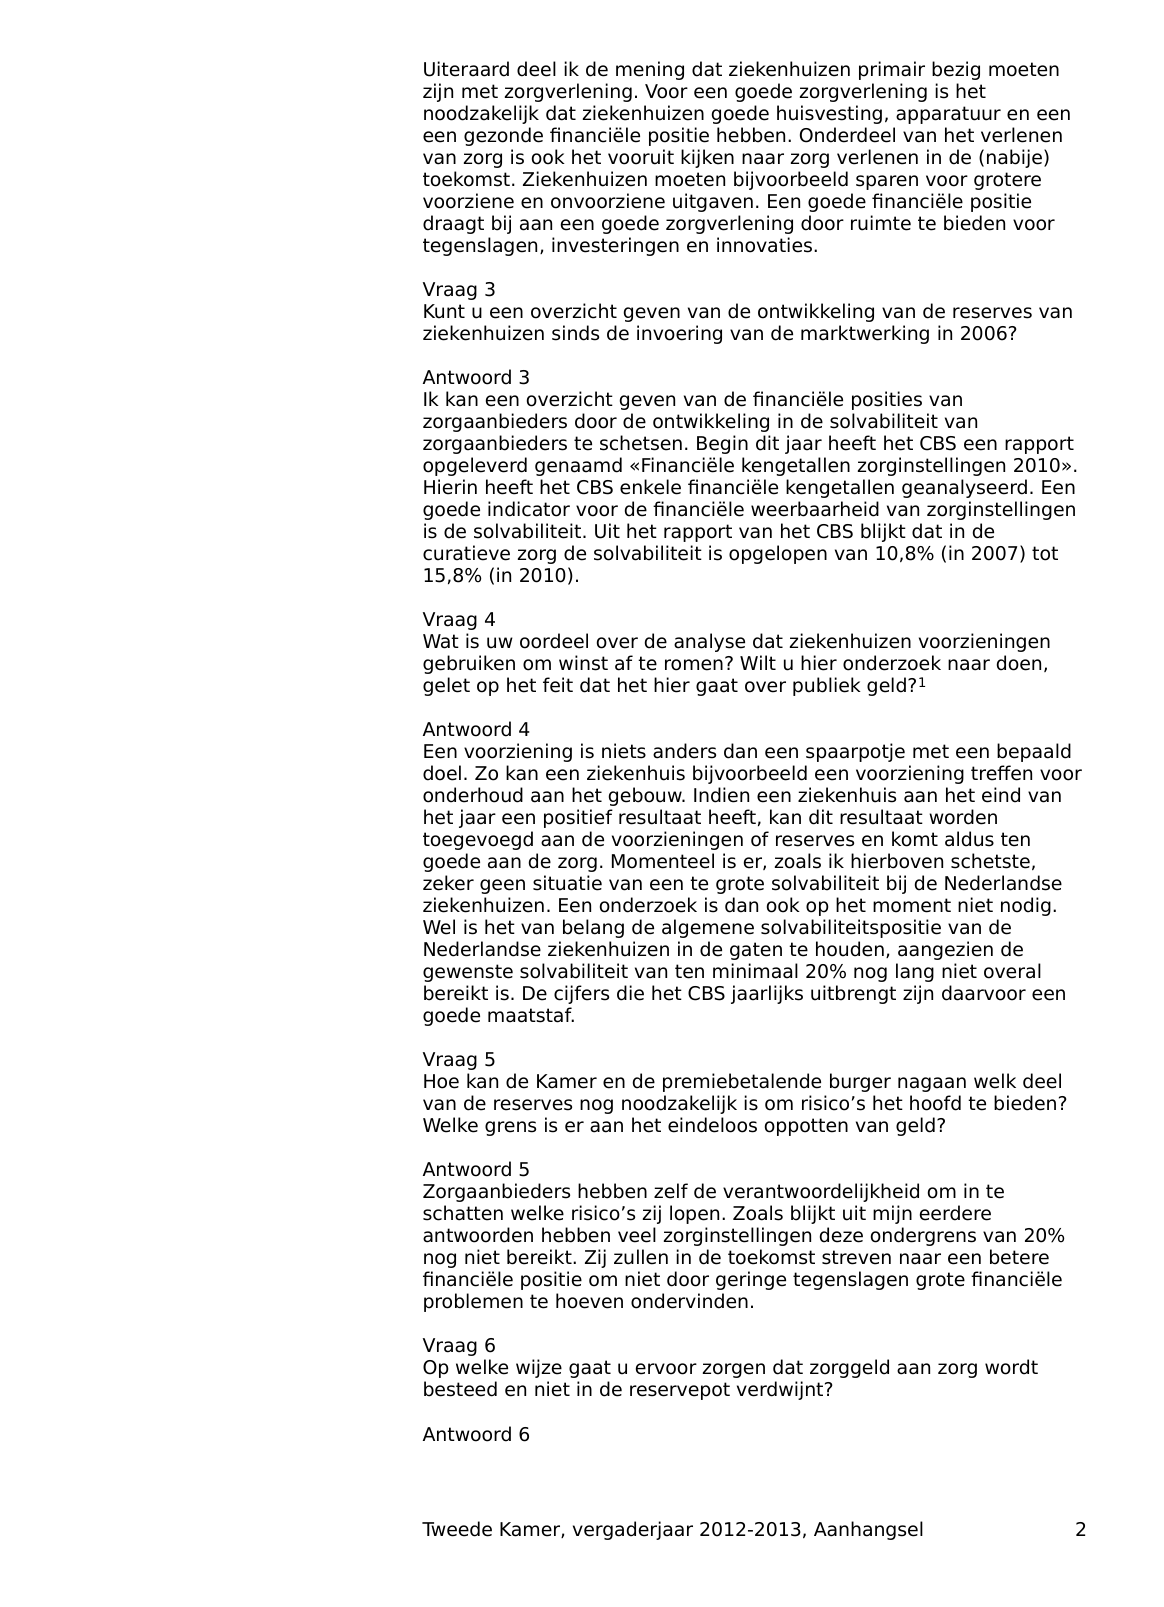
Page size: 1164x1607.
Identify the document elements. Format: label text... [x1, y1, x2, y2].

text Hoe kan de Kamer en de premiebetalende burger nagaan welk deel van de reserves nog noodzakelijk is om risico’s het hoofd te bieden? Welke grens is er aan het eindeloos oppotten van geld? [422, 1071, 1087, 1137]
text Vraag 5 [422, 1049, 1087, 1071]
text Kunt u een overzicht geven van de ontwikkeling van de reserves van ziekenhuizen sinds de invoering van de marktwerking in 2006? [422, 301, 1087, 345]
text Antwoord 5 [422, 1159, 1087, 1181]
text Wat is uw oordeel over de analyse dat ziekenhuizen voorzieningen gebruiken om winst af te romen? Wilt u hier onderzoek naar doen, gelet op het feit dat het hier gaat over publiek geld?1 [422, 631, 1087, 697]
text Op welke wijze gaat u ervoor zorgen dat zorggeld aan zorg wordt besteed en niet in de reservepot verdwijnt? [422, 1357, 1087, 1401]
text Vraag 6 [422, 1335, 1087, 1357]
text Vraag 4 [422, 609, 1087, 631]
text Een voorziening is niets anders dan een spaarpotje met een bepaald doel. Zo kan een ziekenhuis bijvoorbeeld een voorziening treffen voor onderhoud aan het gebouw. Indien een ziekenhuis aan het eind van het jaar een positief resultaat heeft, kan dit resultaat worden toegevoegd aan de voorzieningen of reserves en komt aldus ten goede aan de zorg. Momenteel is er, zoals ik hierboven schetste, zeker geen situatie van een te grote solvabiliteit bij de Nederlandse ziekenhuizen. Een onderzoek is dan ook op het moment niet nodig. Wel is het van belang de algemene solvabiliteitspositie van de Nederlandse ziekenhuizen in de gaten te houden, aangezien de gewenste solvabiliteit van ten minimaal 20% nog lang niet overal bereikt is. De cijfers die het CBS jaarlijks uitbrengt zijn daarvoor een goede maatstaf. [422, 741, 1087, 1027]
text Antwoord 3 [422, 367, 1087, 389]
text Uiteraard deel ik de mening dat ziekenhuizen primair bezig moeten zijn met zorgverlening. Voor een goede zorgverlening is het noodzakelijk dat ziekenhuizen goede huisvesting, apparatuur en een een gezonde financiële positie hebben. Onderdeel van het verlenen van zorg is ook het vooruit kijken naar zorg verlenen in de (nabije) toekomst. Ziekenhuizen moeten bijvoorbeeld sparen voor grotere voorziene en onvoorziene uitgaven. Een goede financiële positie draagt bij aan een goede zorgverlening door ruimte te bieden voor tegenslagen, investeringen en innovaties. [422, 59, 1087, 257]
text Zorgaanbieders hebben zelf de verantwoordelijkheid om in te schatten welke risico’s zij lopen. Zoals blijkt uit mijn eerdere antwoorden hebben veel zorginstellingen deze ondergrens van 20% nog niet bereikt. Zij zullen in de toekomst streven naar een betere financiële positie om niet door geringe tegenslagen grote financiële problemen te hoeven ondervinden. [422, 1181, 1087, 1313]
text Vraag 3 [422, 279, 1087, 301]
text Ik kan een overzicht geven van de financiële posities van zorgaanbieders door de ontwikkeling in de solvabiliteit van zorgaanbieders te schetsen. Begin dit jaar heeft het CBS een rapport opgeleverd genaamd «Financiële kengetallen zorginstellingen 2010». Hierin heeft het CBS enkele financiële kengetallen geanalyseerd. Een goede indicator voor de financiële weerbaarheid van zorginstellingen is de solvabiliteit. Uit het rapport van het CBS blijkt dat in de curatieve zorg de solvabiliteit is opgelopen van 10,8% (in 2007) tot 15,8% (in 2010). [422, 389, 1087, 587]
text Antwoord 4 [422, 719, 1087, 741]
text Antwoord 6 [422, 1423, 1087, 1445]
